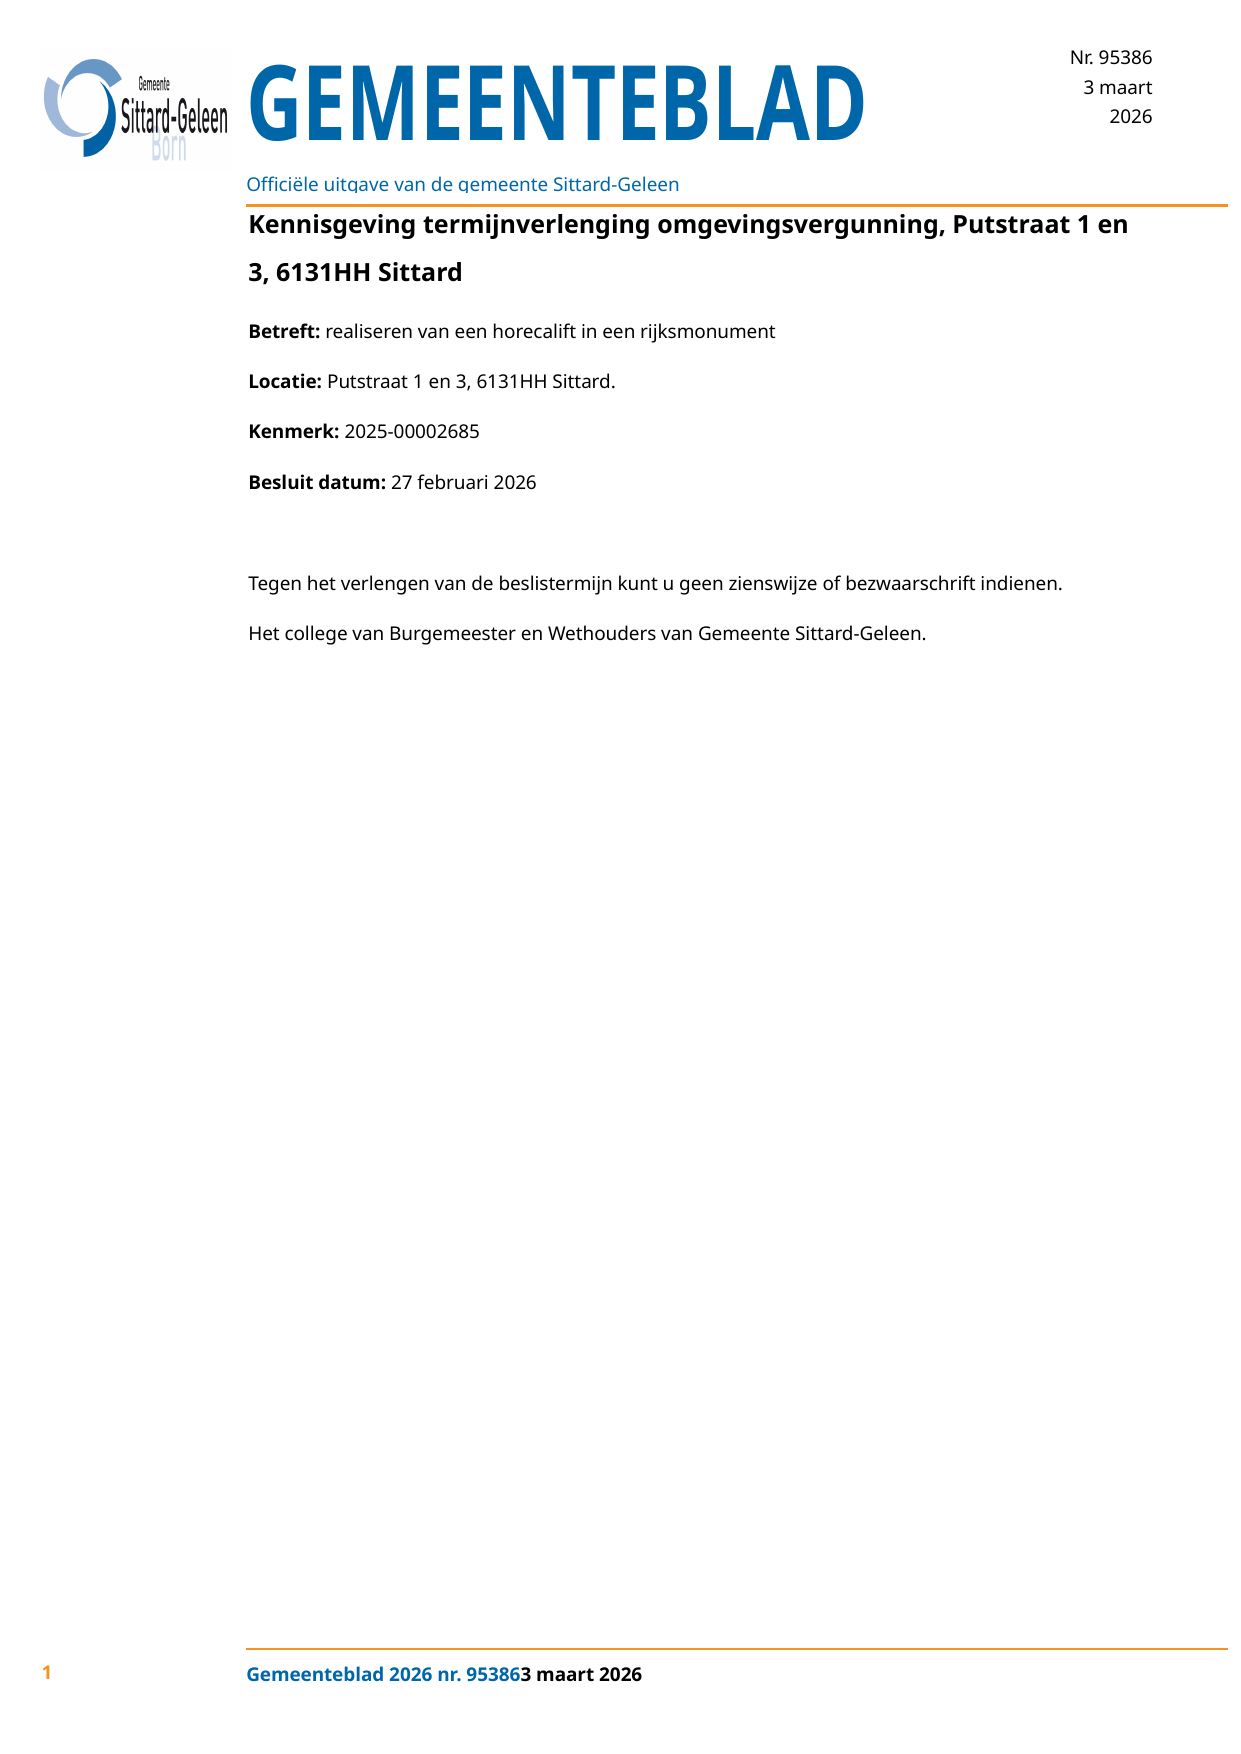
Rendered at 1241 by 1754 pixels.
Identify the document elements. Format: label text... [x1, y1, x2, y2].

text Kenmerk: 2025-00002685 [248, 419, 1152, 444]
text Kennisgeving termijnverlenging omgevingsvergunning, Putstraat 1 en 3, 6131HH Sittard [248, 207, 1152, 288]
text Betreft: realiseren van een horecalift in een rijksmonument [248, 318, 1152, 344]
text Tegen het verlengen van de beslistermijn kunt u geen zienswijze of bezwaarschrift indienen. [248, 570, 1152, 596]
text Locatie: Putstraat 1 en 3, 6131HH Sittard. [248, 368, 1152, 394]
text Het college van Burgemeester en Wethouders van Gemeente Sittard-Geleen. [248, 620, 1152, 646]
text Besluit datum: 27 februari 2026 [248, 469, 1152, 495]
picture [41, 47, 231, 172]
